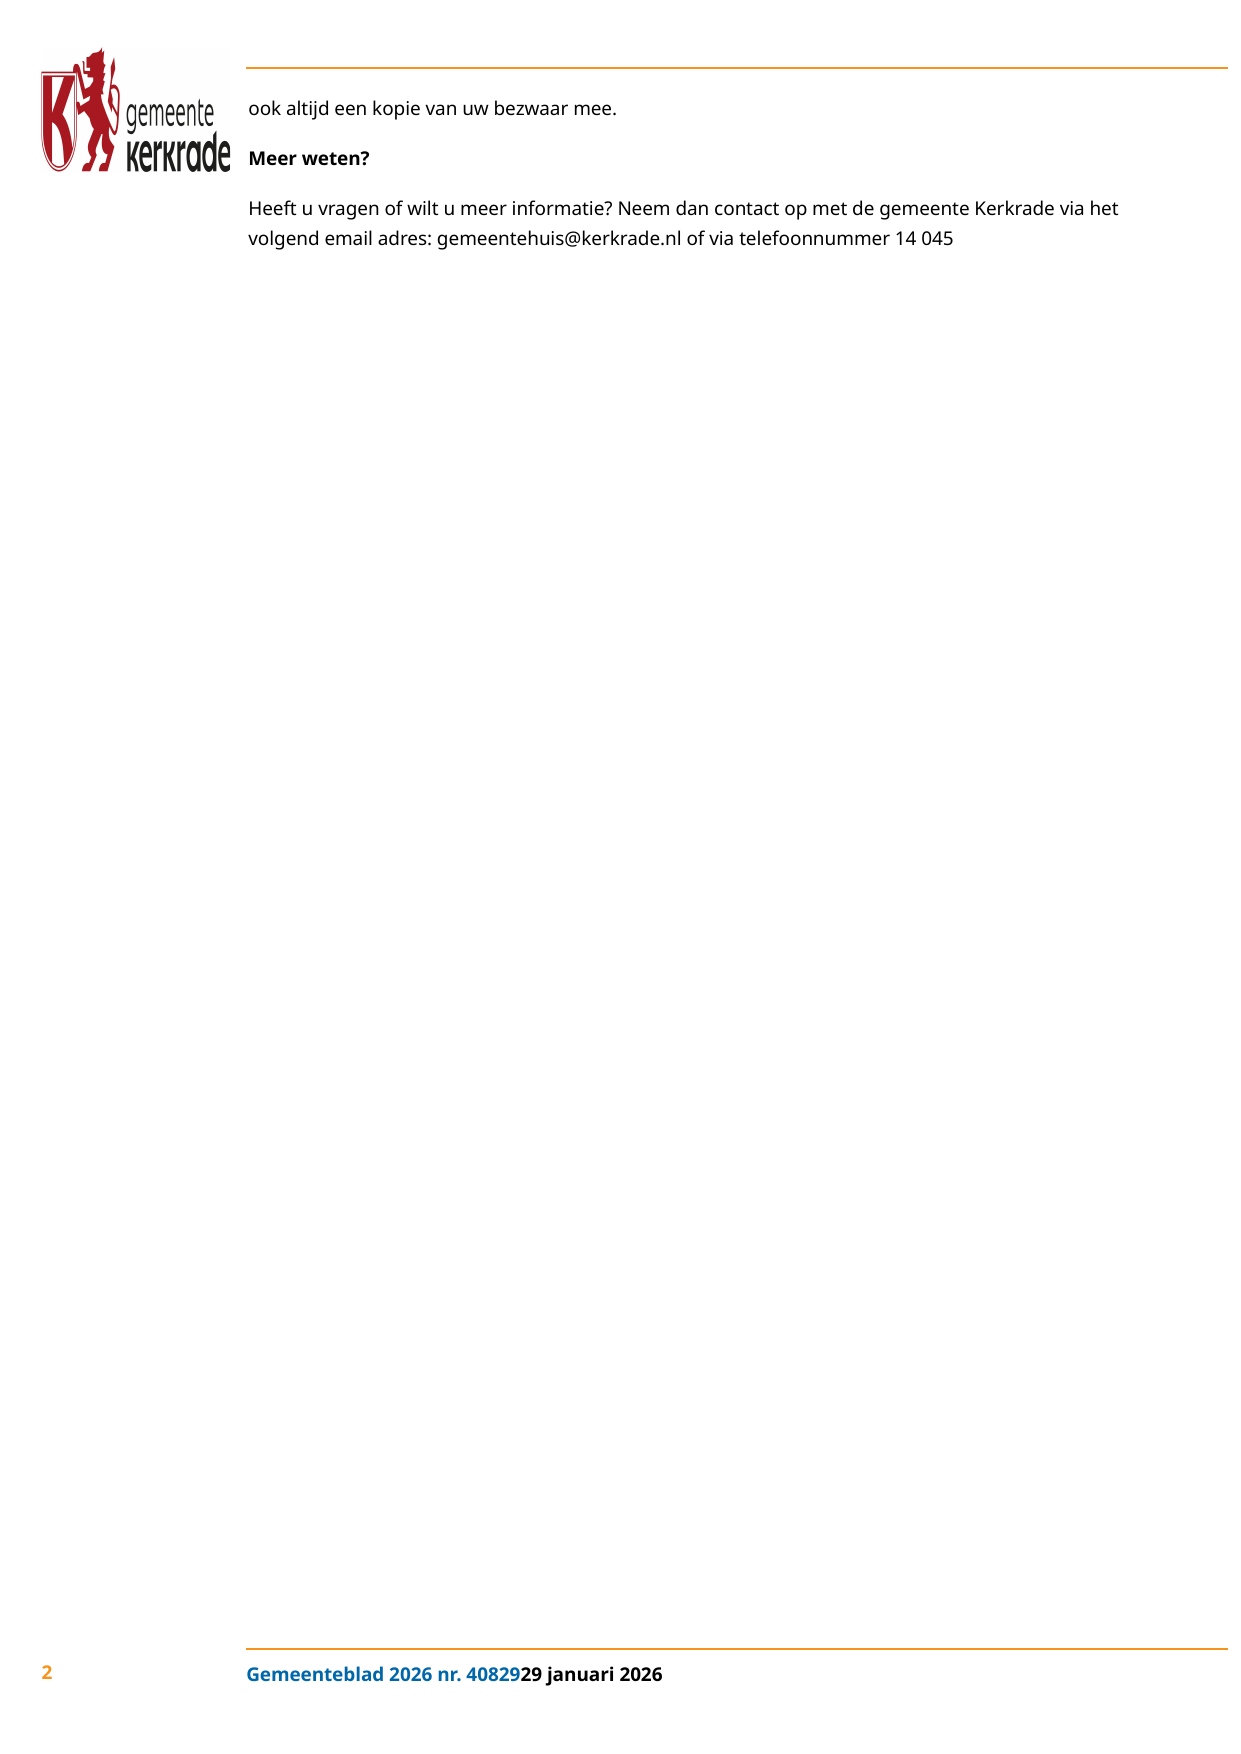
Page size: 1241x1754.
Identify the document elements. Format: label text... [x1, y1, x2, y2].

text ook altijd een kopie van uw bezwaar mee. [248, 95, 1152, 121]
text Meer weten? [248, 145, 1152, 171]
picture [41, 47, 231, 172]
text Heeft u vragen of wilt u meer informatie? Neem dan contact op met de gemeente Kerkrade via het volgend email adres: gemeentehuis@kerkrade.nl of via telefoonnummer 14 045 [248, 196, 1152, 251]
